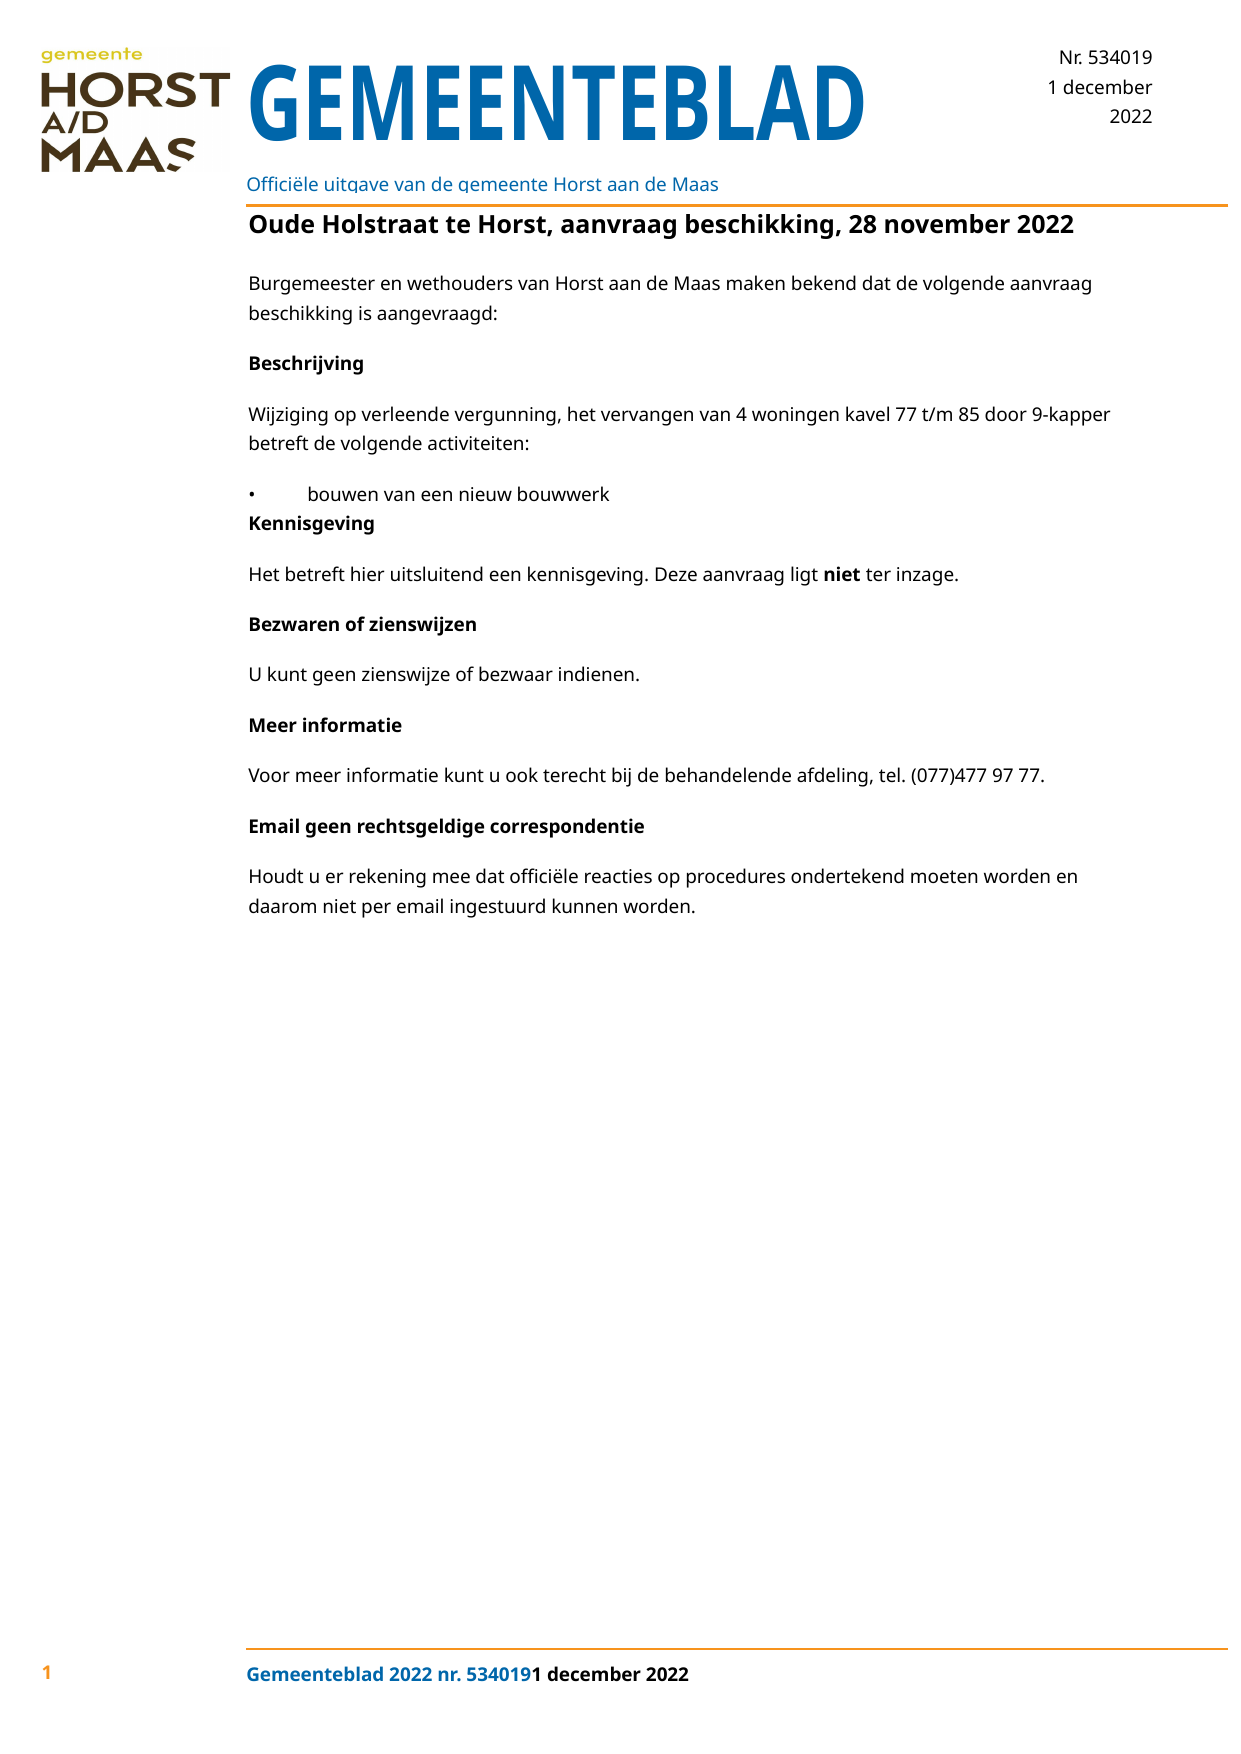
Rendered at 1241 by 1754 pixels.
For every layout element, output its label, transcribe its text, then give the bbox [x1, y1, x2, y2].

text Wijziging op verleende vergunning, het vervangen van 4 woningen kavel 77 t/m 85 door 9-kapper betreft de volgende activiteiten: [248, 401, 1152, 456]
text Houdt u er rekening mee dat officiële reacties op procedures ondertekend moeten worden en daarom niet per email ingestuurd kunnen worden. [248, 863, 1152, 918]
text Oude Holstraat te Horst, aanvraag beschikking, 28 november 2022 [248, 207, 1152, 241]
text Voor meer informatie kunt u ook terecht bij de behandelende afdeling, tel. (077)477 97 77. [248, 762, 1152, 788]
text U kunt geen zienswijze of bezwaar indienen. [248, 662, 1152, 687]
text Email geen rechtsgeldige correspondentie [248, 813, 1152, 838]
list bouwen van een nieuw bouwwerk [248, 481, 1152, 506]
text Meer informatie [248, 712, 1152, 738]
text Beschrijving [248, 350, 1152, 376]
picture [41, 47, 231, 172]
text Bezwaren of zienswijzen [248, 611, 1152, 637]
text Kennisgeving [248, 510, 1152, 536]
text Het betreft hier uitsluitend een kennisgeving. Deze aanvraag ligt niet ter inzage. [248, 561, 1152, 586]
text Burgemeester en wethouders van Horst aan de Maas maken bekend dat de volgende aanvraag beschikking is aangevraagd: [248, 270, 1152, 326]
